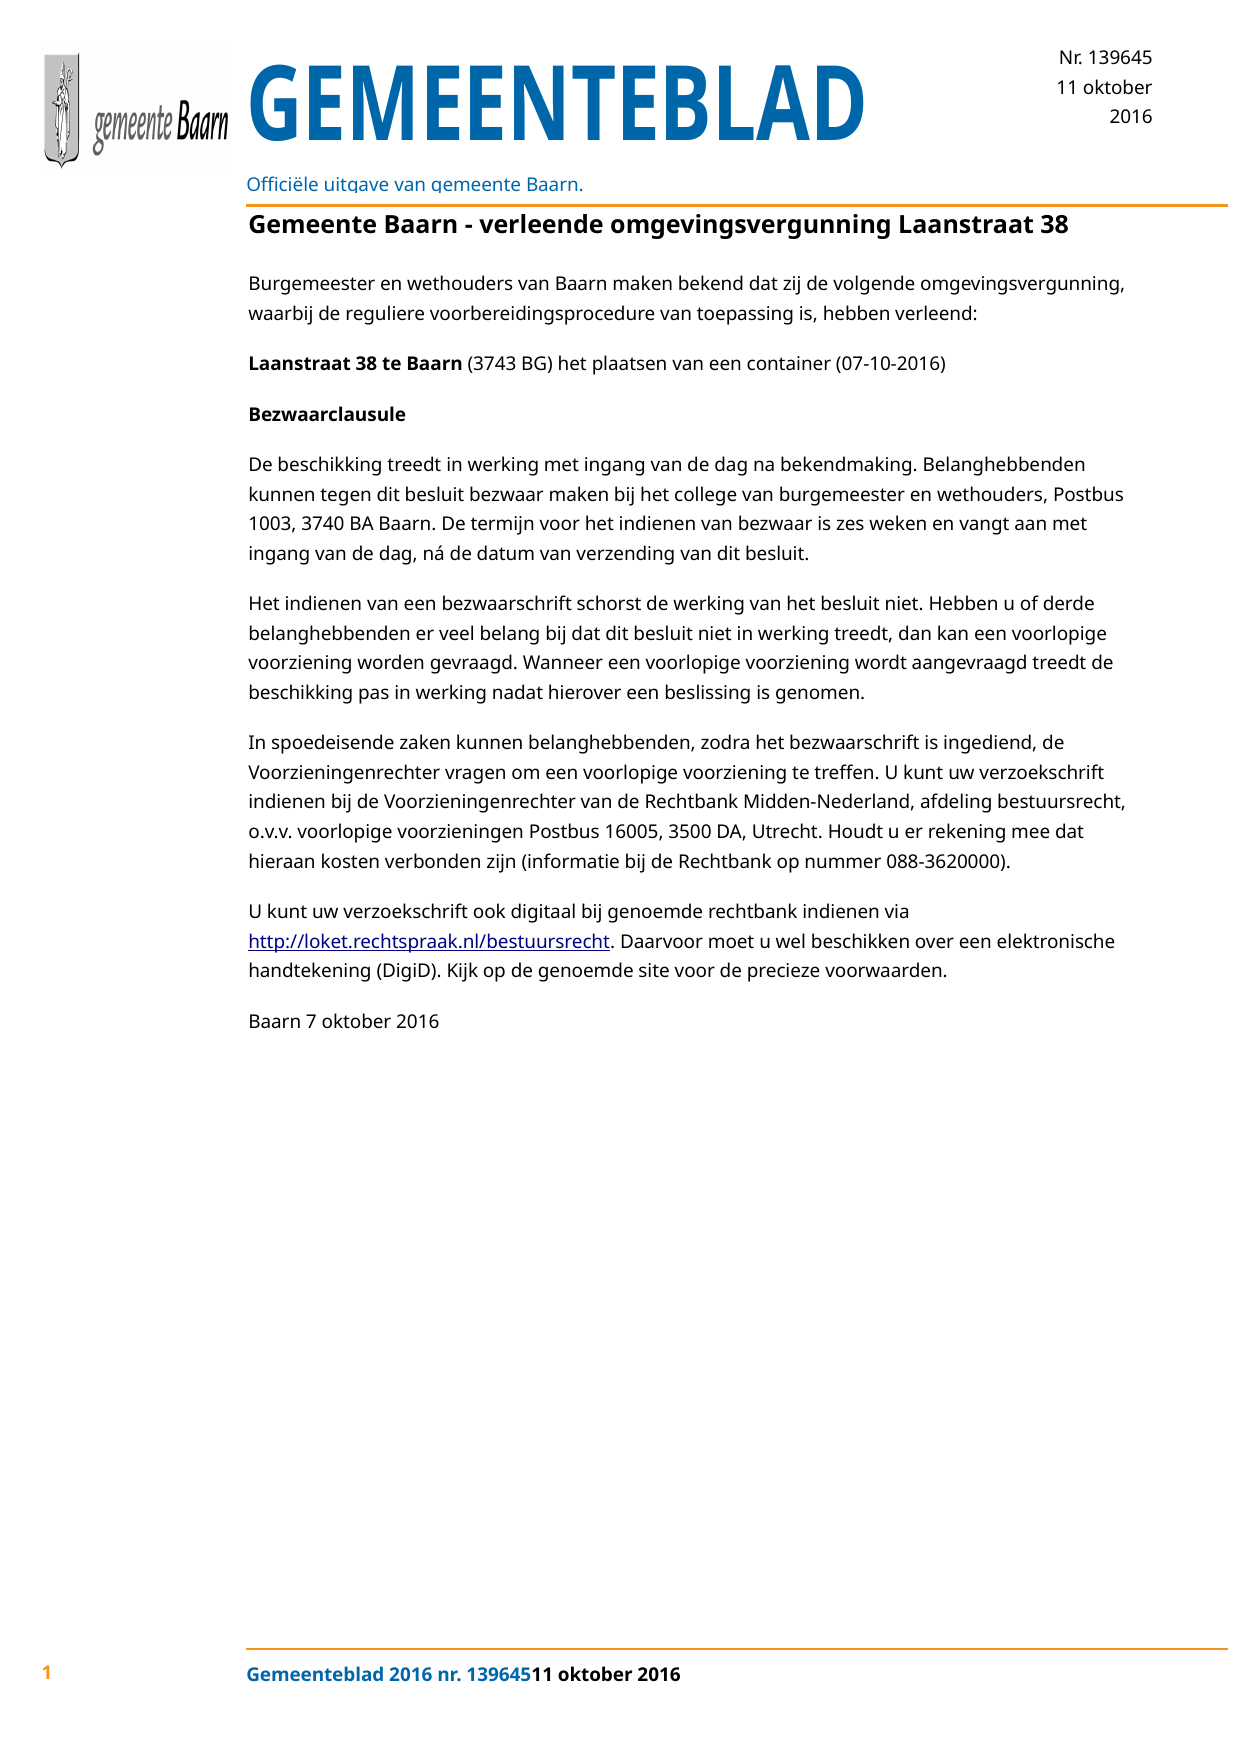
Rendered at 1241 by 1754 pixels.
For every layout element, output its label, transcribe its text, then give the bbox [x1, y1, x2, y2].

text Baarn 7 oktober 2016 [248, 1008, 1152, 1033]
text Gemeente Baarn - verleende omgevingsvergunning Laanstraat 38 [248, 207, 1152, 241]
text Laanstraat 38 te Baarn (3743 BG) het plaatsen van een container (07-10-2016) [248, 350, 1152, 376]
text U kunt uw verzoekschrift ook digitaal bij genoemde rechtbank indienen via http://loket.rechtspraak.nl/bestuursrecht. Daarvoor moet u wel beschikken over een elektronische handtekening (DigiD). Kijk op de genoemde site voor de precieze voorwaarden. [248, 898, 1152, 983]
text Burgemeester en wethouders van Baarn maken bekend dat zij de volgende omgevingsvergunning, waarbij de reguliere voorbereidingsprocedure van toepassing is, hebben verleend: [248, 270, 1152, 326]
picture [41, 47, 231, 172]
text In spoedeisende zaken kunnen belanghebbenden, zodra het bezwaarschrift is ingediend, de Voorzieningenrechter vragen om een voorlopige voorziening te treffen. U kunt uw verzoekschrift indienen bij de Voorzieningenrechter van de Rechtbank Midden-Nederland, afdeling bestuursrecht, o.v.v. voorlopige voorzieningen Postbus 16005, 3500 DA, Utrecht. Houdt u er rekening mee dat hieraan kosten verbonden zijn (informatie bij de Rechtbank op nummer 088-3620000). [248, 729, 1152, 873]
text Bezwaarclausule [248, 401, 1152, 426]
text Het indienen van een bezwaarschrift schorst de werking van het besluit niet. Hebben u of derde belanghebbenden er veel belang bij dat dit besluit niet in werking treedt, dan kan een voorlopige voorziening worden gevraagd. Wanneer een voorlopige voorziening wordt aangevraagd treedt de beschikking pas in werking nadat hierover een beslissing is genomen. [248, 590, 1152, 705]
text De beschikking treedt in werking met ingang van de dag na bekendmaking. Belanghebbenden kunnen tegen dit besluit bezwaar maken bij het college van burgemeester en wethouders, Postbus 1003, 3740 BA Baarn. De termijn voor het indienen van bezwaar is zes weken en vangt aan met ingang van de dag, ná de datum van verzending van dit besluit. [248, 451, 1152, 566]
